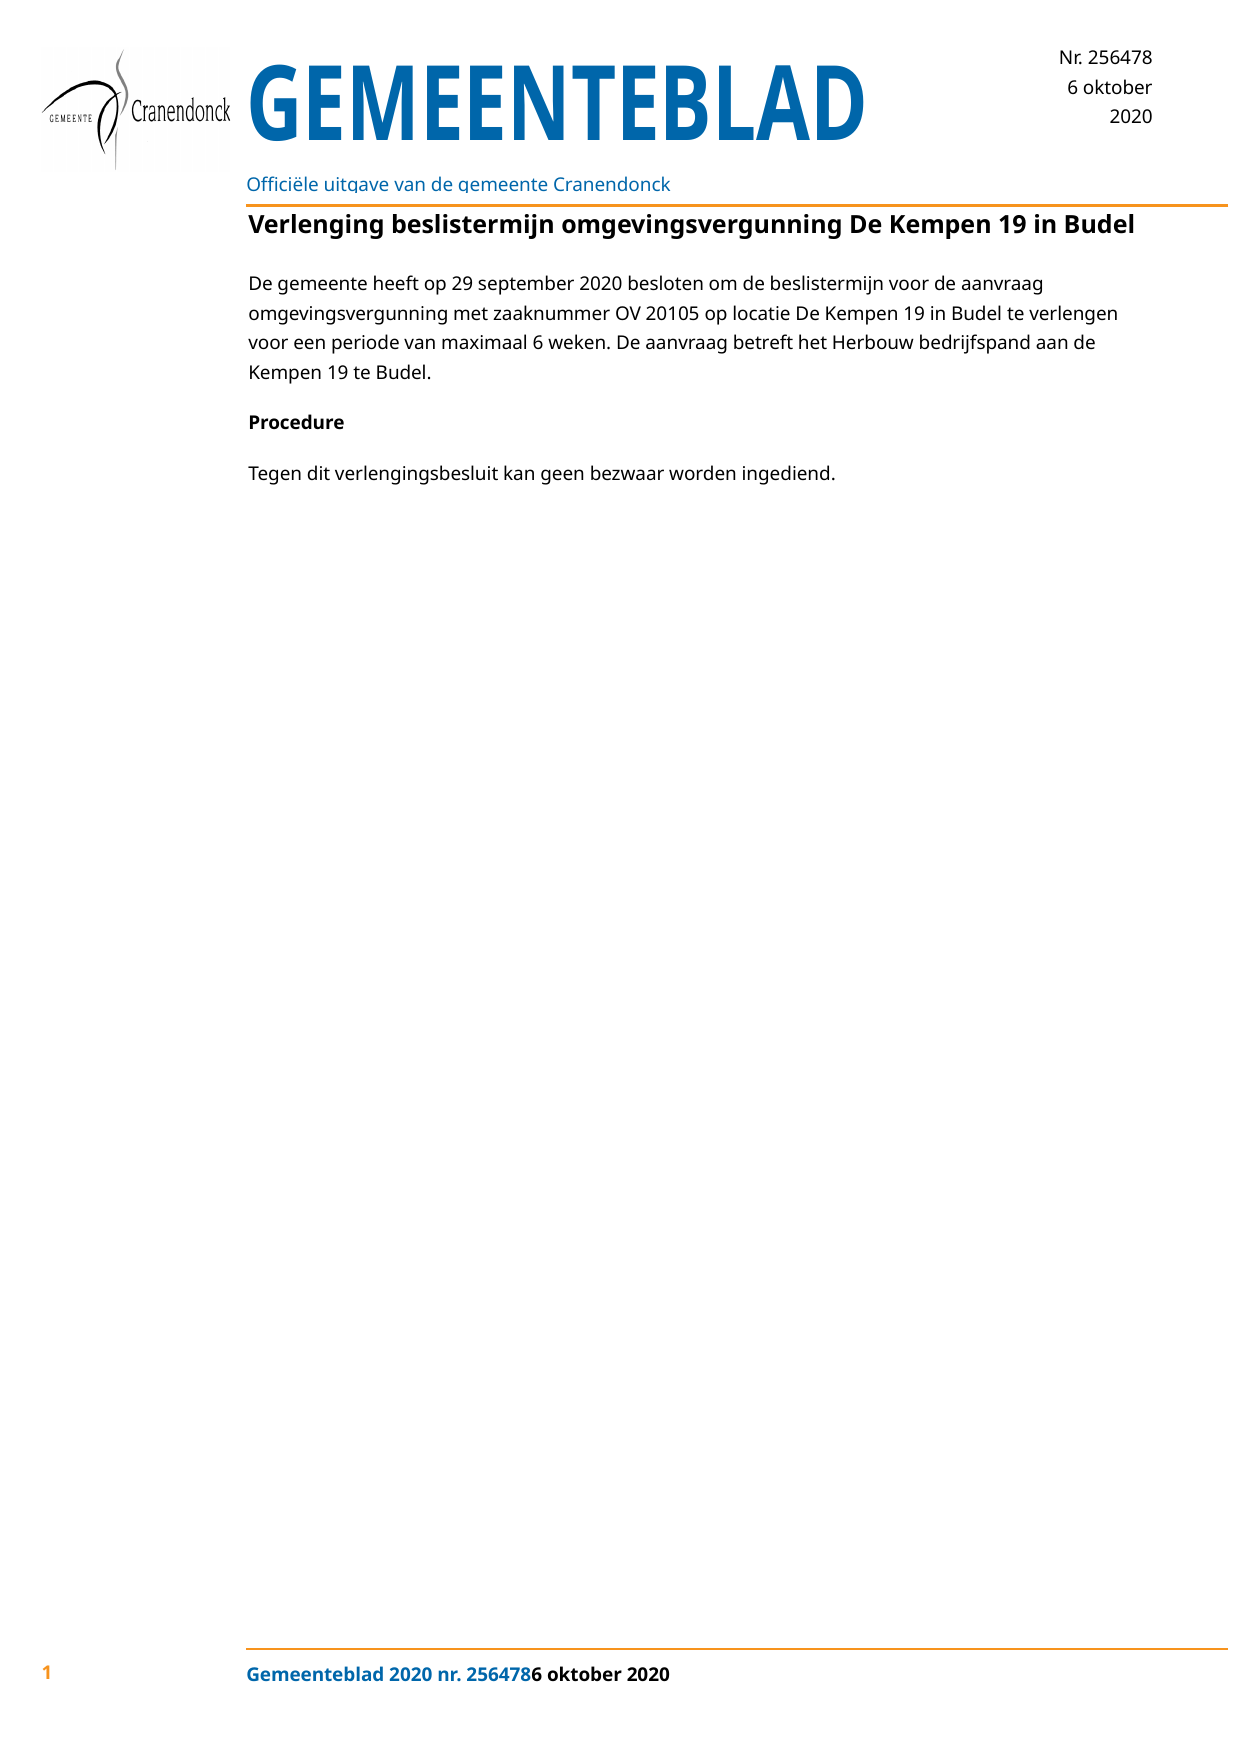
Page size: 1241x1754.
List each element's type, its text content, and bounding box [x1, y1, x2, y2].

text De gemeente heeft op 29 september 2020 besloten om de beslistermijn voor de aanvraag omgevingsvergunning met zaaknummer OV 20105 op locatie De Kempen 19 in Budel te verlengen voor een periode van maximaal 6 weken. De aanvraag betreft het Herbouw bedrijfspand aan de Kempen 19 te Budel. [248, 270, 1152, 385]
text Procedure [248, 409, 1152, 435]
text Verlenging beslistermijn omgevingsvergunning De Kempen 19 in Budel [248, 207, 1152, 241]
picture [41, 47, 231, 172]
text Tegen dit verlengingsbesluit kan geen bezwaar worden ingediend. [248, 460, 1152, 486]
